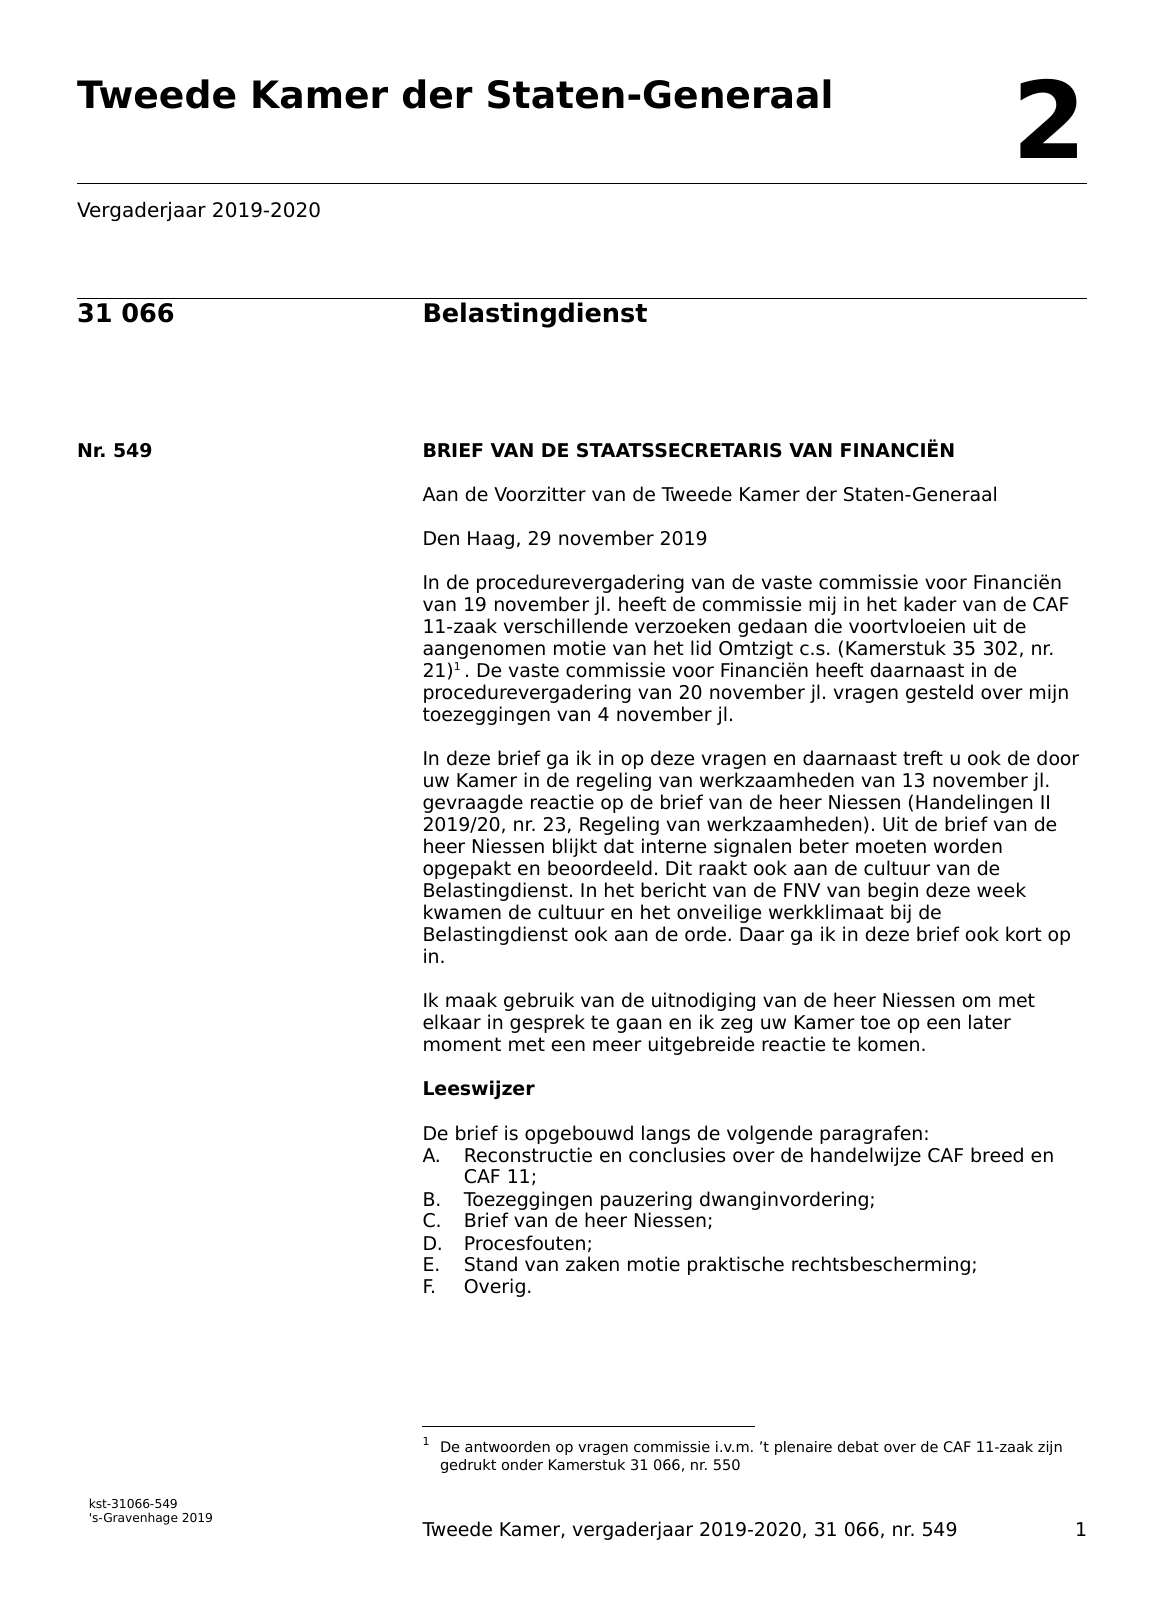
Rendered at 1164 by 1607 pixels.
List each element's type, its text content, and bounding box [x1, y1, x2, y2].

text D. Procesfouten; [422, 1232, 1087, 1254]
text B. Toezeggingen pauzering dwanginvordering; [422, 1188, 1087, 1210]
table_cell Vergaderjaar 2019-2020 [77, 184, 1087, 298]
text 's-Gravenhage 2019 [88, 1511, 323, 1525]
subtitle Nr. 549 BRIEF VAN DE STAATSSECRETARIS VAN FINANCIËN [77, 440, 1087, 462]
text E. Stand van zaken motie praktische rechtsbescherming; [422, 1254, 1087, 1276]
text F. Overig. [422, 1276, 1087, 1298]
text De brief is opgebouwd langs de volgende paragrafen: [422, 1122, 1087, 1144]
text In de procedurevergadering van de vaste commissie voor Financiën van 19 november jl. heeft de commissie mij in het kader van de CAF 11-zaak verschillende verzoeken gedaan die voortvloeien uit de aangenomen motie van het lid Omtzigt c.s. (Kamerstuk 35 302, nr. 21). De vaste commissie voor Financiën heeft daarnaast in de procedurevergadering van 20 november jl. vragen gesteld over mijn toezeggingen van 4 november jl. [422, 572, 1087, 726]
subtitle Leeswijzer [422, 1078, 1087, 1100]
text In deze brief ga ik in op deze vragen en daarnaast treft u ook de door uw Kamer in de regeling van werkzaamheden van 13 november jl. gevraagde reactie op de brief van de heer Niessen (Handelingen II 2019/20, nr. 23, Regeling van werkzaamheden). Uit de brief van de heer Niessen blijkt dat interne signalen beter moeten worden opgepakt en beoordeeld. Dit raakt ook aan de cultuur van de Belastingdienst. In het bericht van de FNV van begin deze week kwamen de cultuur en het onveilige werkklimaat bij de Belastingdienst ook aan de orde. Daar ga ik in deze brief ook kort op in. [422, 748, 1087, 968]
text kst-31066-549 [88, 1497, 323, 1511]
text C. Brief van de heer Niessen; [422, 1210, 1087, 1232]
text Ik maak gebruik van de uitnodiging van de heer Niessen om met elkaar in gesprek te gaan en ik zeg uw Kamer toe op een later moment met een meer uitgebreide reactie te komen. [422, 990, 1087, 1056]
text De antwoorden op vragen commissie i.v.m. ’t plenaire debat over de CAF 11-zaak zijn gedrukt onder Kamerstuk 31 066, nr. 550 [422, 1435, 1087, 1474]
subtitle 31 066 Belastingdienst [77, 299, 1087, 329]
table_header Tweede Kamer der Staten-Generaal [77, 59, 886, 183]
text Den Haag, 29 november 2019 [422, 528, 1087, 550]
text A. Reconstructie en conclusies over de handelwijze CAF breed en CAF 11; [422, 1144, 1087, 1188]
text Aan de Voorzitter van de Tweede Kamer der Staten-Generaal [422, 484, 1087, 506]
table_header 2 [886, 59, 1087, 183]
